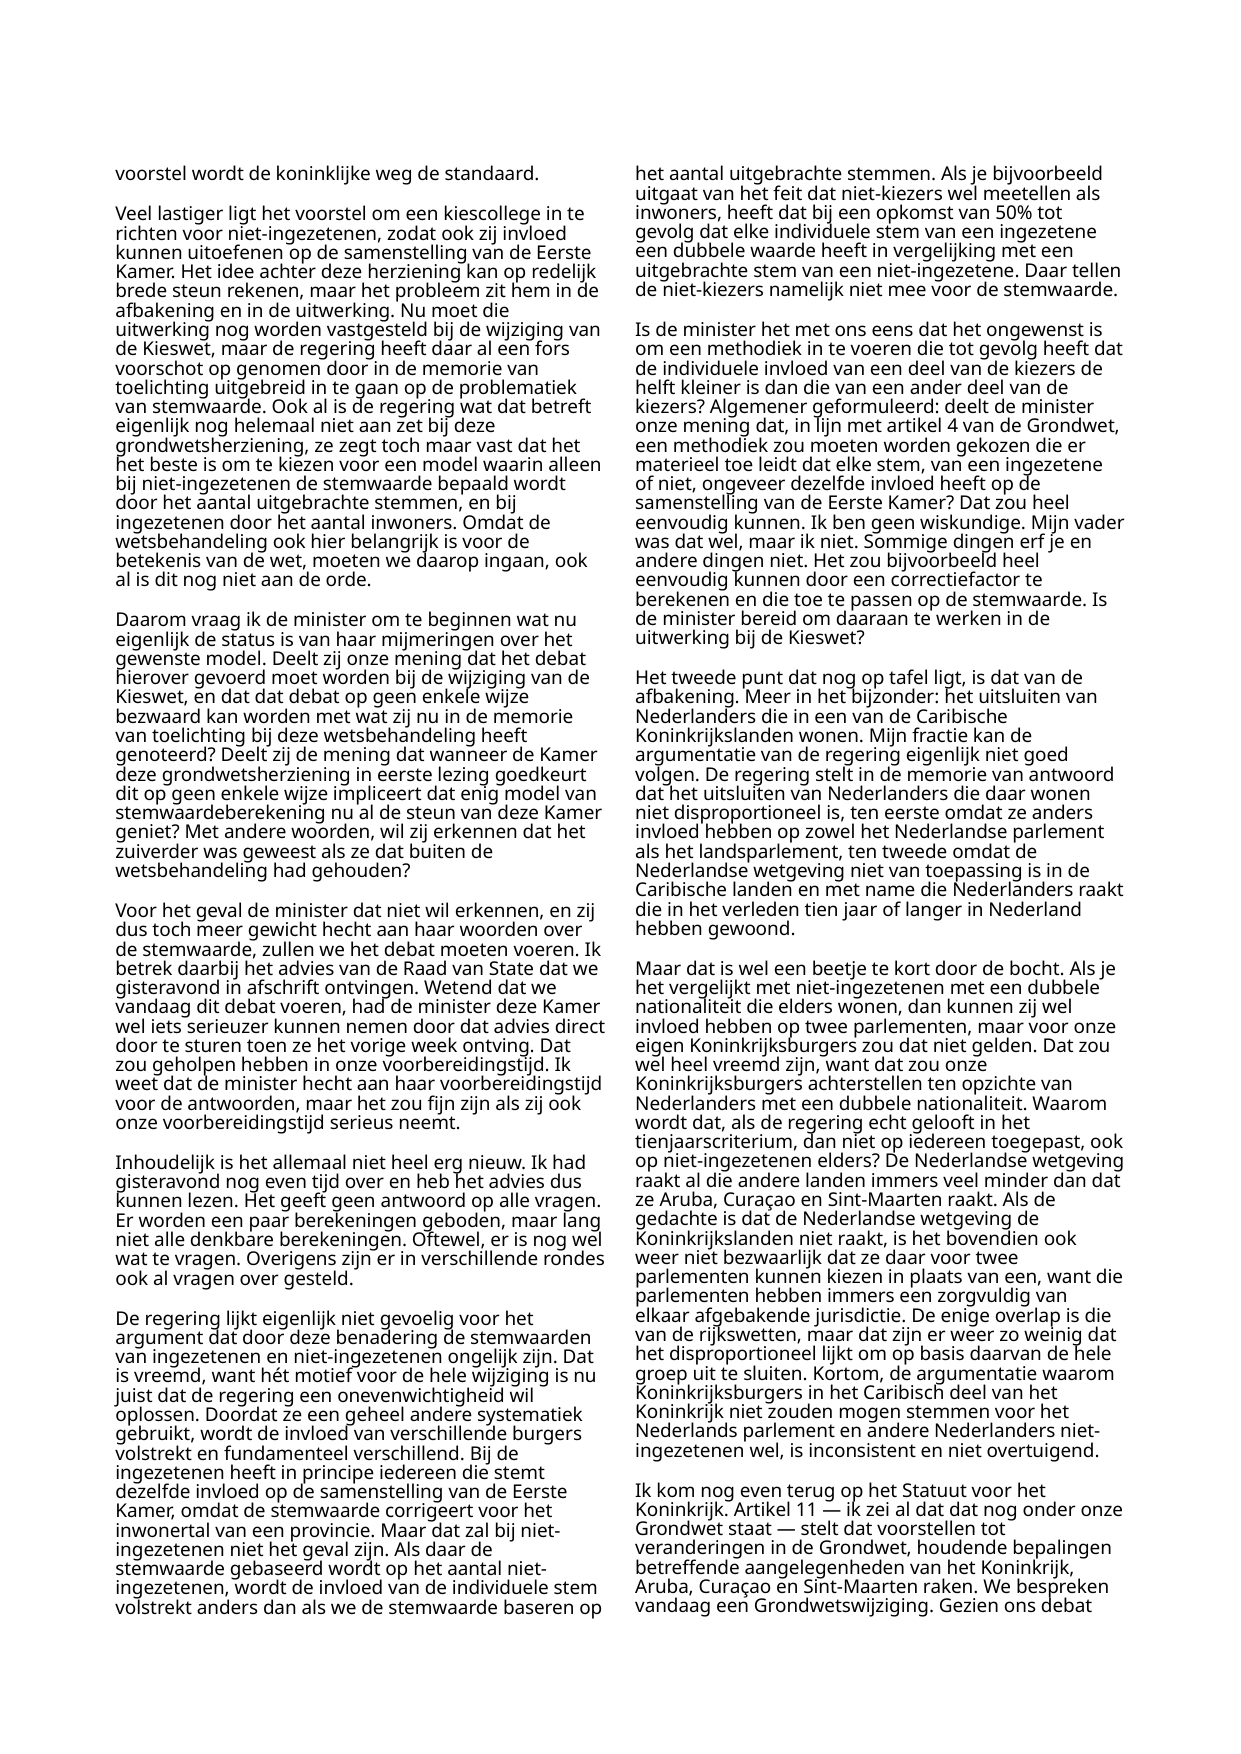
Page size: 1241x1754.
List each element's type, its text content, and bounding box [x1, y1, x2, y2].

text De regering lijkt eigenlijk niet gevoelig voor het argument dat door deze benadering de stemwaarden van ingezetenen en niet-ingezetenen ongelijk zijn. Dat is vreemd, want hét motief voor de hele wijziging is nu juist dat de regering een onevenwichtigheid wil oplossen. Doordat ze een geheel andere systematiek gebruikt, wordt de invloed van verschillende burgers volstrekt en fundamenteel verschillend. Bij de ingezetenen heeft in principe iedereen die stemt dezelfde invloed op de samenstelling van de Eerste Kamer, omdat de stemwaarde corrigeert voor het inwonertal van een provincie. Maar dat zal bij niet-ingezetenen niet het geval zijn. Als daar de stemwaarde gebaseerd wordt op het aantal niet-ingezetenen, wordt de invloed van de individuele stem volstrekt anders dan als we de stemwaarde baseren op [115, 1309, 605, 1618]
text Ik kom nog even terug op het Statuut voor het Koninkrijk. Artikel 11 — ik zei al dat dat nog onder onze Grondwet staat — stelt dat voorstellen tot veranderingen in de Grondwet, houdende bepalingen betreffende aangelegenheden van het Koninkrijk, Aruba, Curaçao en Sint-Maarten raken. We bespreken vandaag een Grondwetswijziging. Gezien ons debat [635, 1482, 1125, 1616]
text Voor het geval de minister dat niet wil erkennen, en zij dus toch meer gewicht hecht aan haar woorden over de stemwaarde, zullen we het debat moeten voeren. Ik betrek daarbij het advies van de Raad van State dat we gisteravond in afschrift ontvingen. Wetend dat we vandaag dit debat voeren, had de minister deze Kamer wel iets serieuzer kunnen nemen door dat advies direct door te sturen toen ze het vorige week ontving. Dat zou geholpen hebben in onze voorbereidingstijd. Ik weet dat de minister hecht aan haar voorbereidingstijd voor de antwoorden, maar het zou fijn zijn als zij ook onze voorbereidingstijd serieus neemt. [115, 902, 605, 1133]
text Inhoudelijk is het allemaal niet heel erg nieuw. Ik had gisteravond nog even tijd over en heb het advies dus kunnen lezen. Het geeft geen antwoord op alle vragen. Er worden een paar berekeningen geboden, maar lang niet alle denkbare berekeningen. Oftewel, er is nog wel wat te vragen. Overigens zijn er in verschillende rondes ook al vragen over gesteld. [115, 1154, 605, 1289]
text Maar dat is wel een beetje te kort door de bocht. Als je het vergelijkt met niet-ingezetenen met een dubbele nationaliteit die elders wonen, dan kunnen zij wel invloed hebben op twee parlementen, maar voor onze eigen Koninkrijksburgers zou dat niet gelden. Dat zou wel heel vreemd zijn, want dat zou onze Koninkrijksburgers achterstellen ten opzichte van Nederlanders met een dubbele nationaliteit. Waarom wordt dat, als de regering echt gelooft in het tienjaarscriterium, dan niet op iedereen toegepast, ook op niet-ingezetenen elders? De Nederlandse wetgeving raakt al die andere landen immers veel minder dan dat ze Aruba, Curaçao en Sint-Maarten raakt. Als de gedachte is dat de Nederlandse wetgeving de Koninkrijkslanden niet raakt, is het bovendien ook weer niet bezwaarlijk dat ze daar voor twee parlementen kunnen kiezen in plaats van een, want die parlementen hebben immers een zorgvuldig van elkaar afgebakende jurisdictie. De enige overlap is die van de rijkswetten, maar dat zijn er weer zo weinig dat het disproportioneel lijkt om op basis daarvan de hele groep uit te sluiten. Kortom, de argumentatie waarom Koninkrijksburgers in het Caribisch deel van het Koninkrijk niet zouden mogen stemmen voor het Nederlands parlement en andere Nederlanders niet-ingezetenen wel, is inconsistent en niet overtuigend. [635, 960, 1125, 1461]
text voorstel wordt de koninklijke weg de standaard. [115, 165, 605, 184]
text Is de minister het met ons eens dat het ongewenst is om een methodiek in te voeren die tot gevolg heeft dat de individuele invloed van een deel van de kiezers de helft kleiner is dan die van een ander deel van de kiezers? Algemener geformuleerd: deelt de minister onze mening dat, in lijn met artikel 4 van de Grondwet, een methodiek zou moeten worden gekozen die er materieel toe leidt dat elke stem, van een ingezetene of niet, ongeveer dezelfde invloed heeft op de samenstelling van de Eerste Kamer? Dat zou heel eenvoudig kunnen. Ik ben geen wiskundige. Mijn vader was dat wel, maar ik niet. Sommige dingen erf je en andere dingen niet. Het zou bijvoorbeeld heel eenvoudig kunnen door een correctiefactor te berekenen en die toe te passen op de stemwaarde. Is de minister bereid om daaraan te werken in de uitwerking bij de Kieswet? [635, 321, 1125, 648]
text Daarom vraag ik de minister om te beginnen wat nu eigenlijk de status is van haar mijmeringen over het gewenste model. Deelt zij onze mening dat het debat hierover gevoerd moet worden bij de wijziging van de Kieswet, en dat dat debat op geen enkele wijze bezwaard kan worden met wat zij nu in de memorie van toelichting bij deze wetsbehandeling heeft genoteerd? Deelt zij de mening dat wanneer de Kamer deze grondwetsherziening in eerste lezing goedkeurt dit op geen enkele wijze impliceert dat enig model van stemwaardeberekening nu al de steun van deze Kamer geniet? Met andere woorden, wil zij erkennen dat het zuiverder was geweest als ze dat buiten de wetsbehandeling had gehouden? [115, 611, 605, 881]
text het aantal uitgebrachte stemmen. Als je bijvoorbeeld uitgaat van het feit dat niet-kiezers wel meetellen als inwoners, heeft dat bij een opkomst van 50% tot gevolg dat elke individuele stem van een ingezetene een dubbele waarde heeft in vergelijking met een uitgebrachte stem van een niet-ingezetene. Daar tellen de niet-kiezers namelijk niet mee voor de stemwaarde. [635, 165, 1125, 300]
text Het tweede punt dat nog op tafel ligt, is dat van de afbakening. Meer in het bijzonder: het uitsluiten van Nederlanders die in een van de Caribische Koninkrijkslanden wonen. Mijn fractie kan de argumentatie van de regering eigenlijk niet goed volgen. De regering stelt in de memorie van antwoord dat het uitsluiten van Nederlanders die daar wonen niet disproportioneel is, ten eerste omdat ze anders invloed hebben op zowel het Nederlandse parlement als het landsparlement, ten tweede omdat de Nederlandse wetgeving niet van toepassing is in de Caribische landen en met name die Nederlanders raakt die in het verleden tien jaar of langer in Nederland hebben gewoond. [635, 669, 1125, 939]
text Veel lastiger ligt het voorstel om een kiescollege in te richten voor niet-ingezetenen, zodat ook zij invloed kunnen uitoefenen op de samenstelling van de Eerste Kamer. Het idee achter deze herziening kan op redelijk brede steun rekenen, maar het probleem zit hem in de afbakening en in de uitwerking. Nu moet die uitwerking nog worden vastgesteld bij de wijziging van de Kieswet, maar de regering heeft daar al een fors voorschot op genomen door in de memorie van toelichting uitgebreid in te gaan op de problematiek van stemwaarde. Ook al is de regering wat dat betreft eigenlijk nog helemaal niet aan zet bij deze grondwetsherziening, ze zegt toch maar vast dat het het beste is om te kiezen voor een model waarin alleen bij niet-ingezetenen de stemwaarde bepaald wordt door het aantal uitgebrachte stemmen, en bij ingezetenen door het aantal inwoners. Omdat de wetsbehandeling ook hier belangrijk is voor de betekenis van de wet, moeten we daarop ingaan, ook al is dit nog niet aan de orde. [115, 205, 605, 591]
